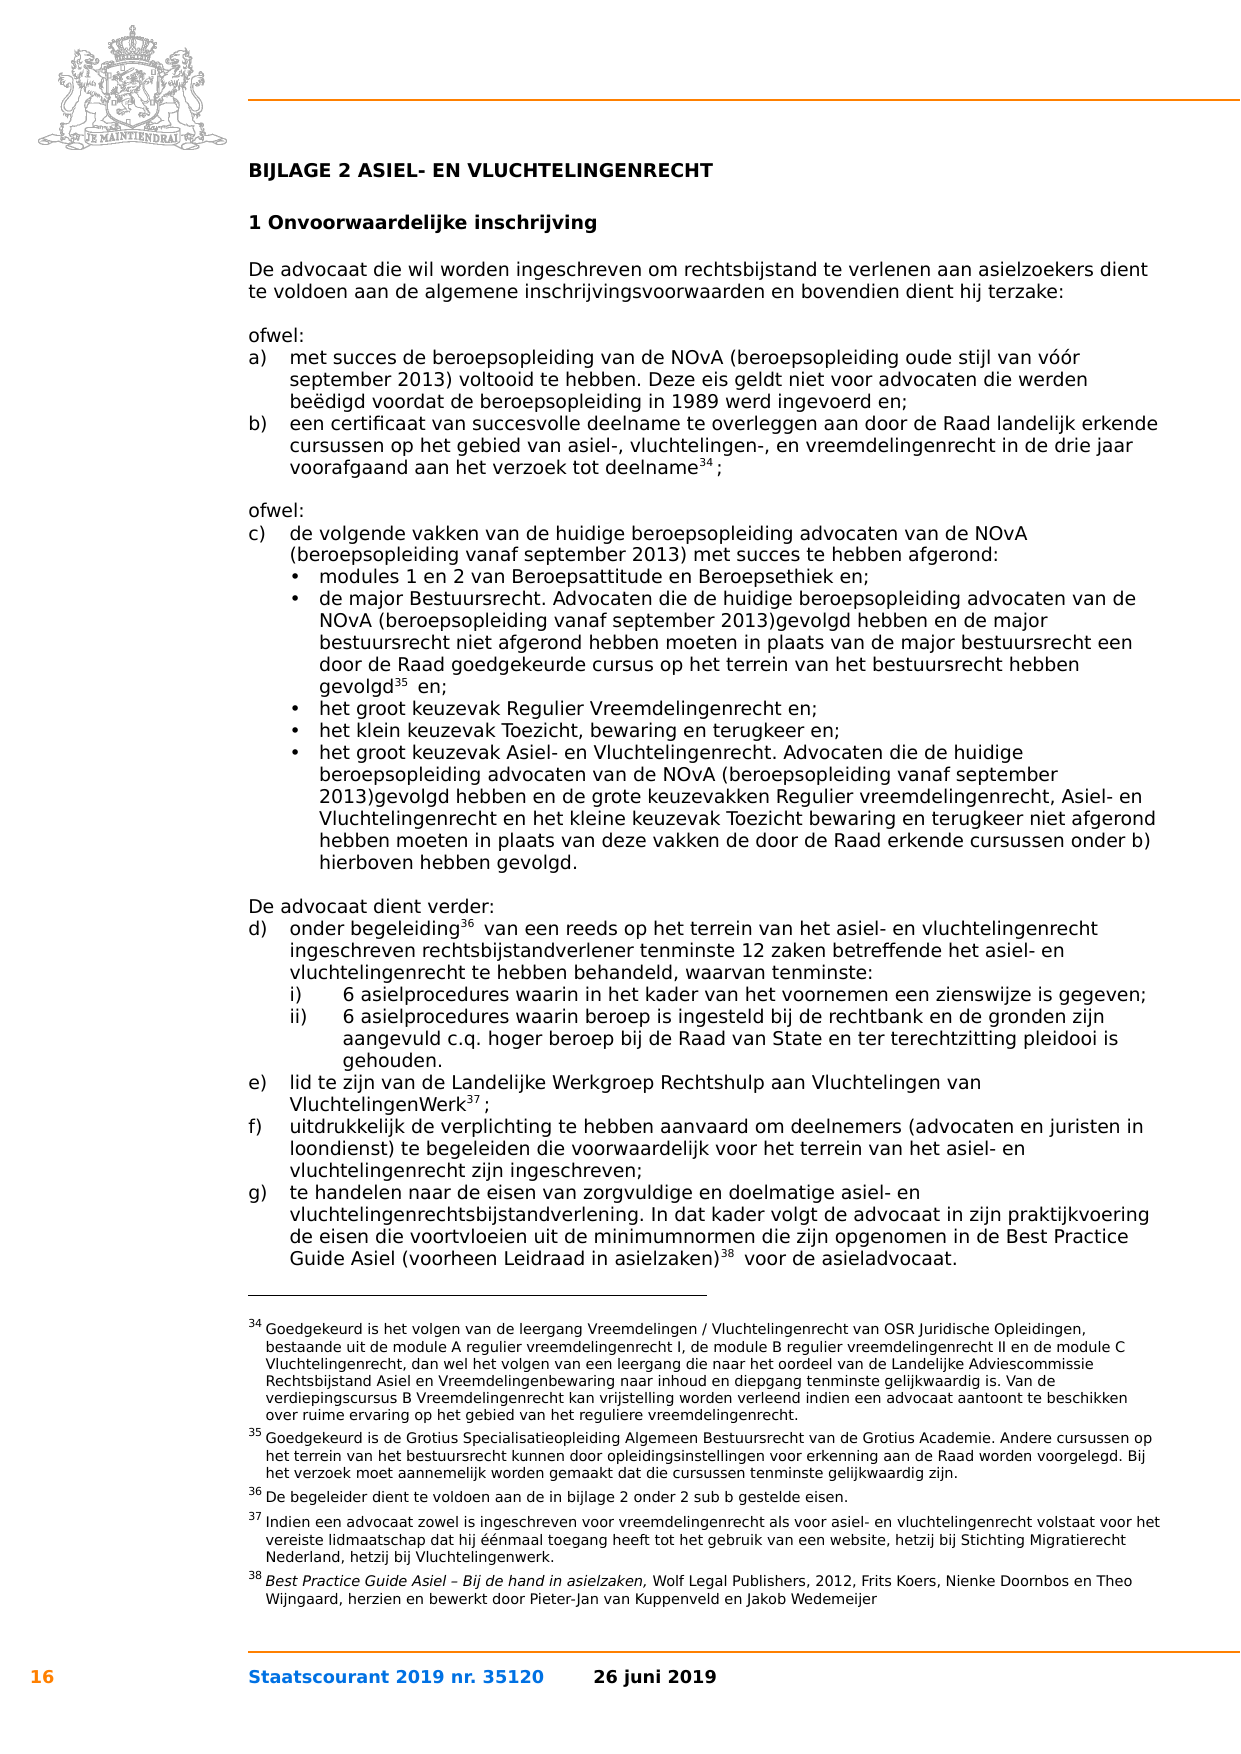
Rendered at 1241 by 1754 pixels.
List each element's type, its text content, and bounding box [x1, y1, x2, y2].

subtitle 1 Onvoorwaardelijke inschrijving [248, 212, 1163, 234]
text De advocaat die wil worden ingeschreven om rechtsbijstand te verlenen aan asielzoekers dient te voldoen aan de algemene inschrijvingsvoorwaarden en bovendien dient hij terzake: [248, 259, 1163, 303]
text • het groot keuzevak Asiel- en Vluchtelingenrecht. Advocaten die de huidige beroepsopleiding advocaten van de NOvA (beroepsopleiding vanaf september 2013)gevolgd hebben en de grote keuzevakken Regulier vreemdelingenrecht, Asiel- en Vluchtelingenrecht en het kleine keuzevak Toezicht bewaring en terugkeer niet afgerond hebben moeten in plaats van deze vakken de door de Raad erkende cursussen onder b) hierboven hebben gevolgd. [289, 742, 1163, 874]
text Goedgekeurd is het volgen van de leergang Vreemdelingen / Vluchtelingenrecht van OSR Juridische Opleidingen, bestaande uit de module A regulier vreemdelingenrecht I, de module B regulier vreemdelingenrecht II en de module C Vluchtelingenrecht, dan wel het volgen van een leergang die naar het oordeel van de Landelijke Adviescommissie Rechtsbijstand Asiel en Vreemdelingenbewaring naar inhoud en diepgang tenminste gelijkwaardig is. Van de verdiepingscursus B Vreemdelingenrecht kan vrijstelling worden verleend indien een advocaat aantoont te beschikken over ruime ervaring op het gebied van het reguliere vreemdelingenrecht. [248, 1317, 1163, 1423]
text i) 6 asielprocedures waarin in het kader van het voornemen een zienswijze is gegeven; [289, 984, 1163, 1006]
text b) een certificaat van succesvolle deelname te overleggen aan door de Raad landelijk erkende cursussen op het gebied van asiel-, vluchtelingen-, en vreemdelingenrecht in de drie jaar voorafgaand aan het verzoek tot deelname; [248, 413, 1163, 478]
text c) de volgende vakken van de huidige beroepsopleiding advocaten van de NOvA (beroepsopleiding vanaf september 2013) met succes te hebben afgerond: [248, 522, 1163, 566]
text g) te handelen naar de eisen van zorgvuldige en doelmatige asiel- en vluchtelingenrechtsbijstandverlening. In dat kader volgt de advocaat in zijn praktijkvoering de eisen die voortvloeien uit de minimumnormen die zijn opgenomen in de Best Practice Guide Asiel (voorheen Leidraad in asielzaken) voor de asieladvocaat. [248, 1182, 1163, 1269]
text ofwel: [248, 500, 1163, 522]
text a) met succes de beroepsopleiding van de NOvA (beroepsopleiding oude stijl van vóór september 2013) voltooid te hebben. Deze eis geldt niet voor advocaten die werden beëdigd voordat de beroepsopleiding in 1989 werd ingevoerd en; [248, 347, 1163, 413]
picture [38, 25, 227, 150]
text • de major Bestuursrecht. Advocaten die de huidige beroepsopleiding advocaten van de NOvA (beroepsopleiding vanaf september 2013)gevolgd hebben en de major bestuursrecht niet afgerond hebben moeten in plaats van de major bestuursrecht een door de Raad goedgekeurde cursus op het terrein van het bestuursrecht hebben gevolgd en; [289, 588, 1163, 698]
text • het klein keuzevak Toezicht, bewaring en terugkeer en; [289, 720, 1163, 742]
text Goedgekeurd is de Grotius Specialisatieopleiding Algemeen Bestuursrecht van de Grotius Academie. Andere cursussen op het terrein van het bestuursrecht kunnen door opleidingsinstellingen voor erkenning aan de Raad worden voorgelegd. Bij het verzoek moet aannemelijk worden gemaakt dat die cursussen tenminste gelijkwaardig zijn. [248, 1426, 1163, 1482]
text ofwel: [248, 325, 1163, 347]
subtitle BIJLAGE 2 ASIEL- EN VLUCHTELINGENRECHT [248, 160, 1163, 182]
text De advocaat dient verder: [248, 896, 1163, 918]
text • modules 1 en 2 van Beroepsattitude en Beroepsethiek en; [289, 566, 1163, 588]
text Indien een advocaat zowel is ingeschreven voor vreemdelingenrecht als voor asiel- en vluchtelingenrecht volstaat voor het vereiste lidmaatschap dat hij éénmaal toegang heeft tot het gebruik van een website, hetzij bij Stichting Migratierecht Nederland, hetzij bij Vluchtelingenwerk. [248, 1510, 1163, 1566]
text ii) 6 asielprocedures waarin beroep is ingesteld bij de rechtbank en de gronden zijn aangevuld c.q. hoger beroep bij de Raad van State en ter terechtzitting pleidooi is gehouden. [289, 1006, 1163, 1072]
text Best Practice Guide Asiel – Bij de hand in asielzaken, Wolf Legal Publishers, 2012, Frits Koers, Nienke Doornbos en Theo Wijngaard, herzien en bewerkt door Pieter-Jan van Kuppenveld en Jakob Wedemeijer [248, 1569, 1163, 1608]
text De begeleider dient te voldoen aan de in bijlage 2 onder 2 sub b gestelde eisen. [248, 1485, 1163, 1507]
text f) uitdrukkelijk de verplichting te hebben aanvaard om deelnemers (advocaten en juristen in loondienst) te begeleiden die voorwaardelijk voor het terrein van het asiel- en vluchtelingenrecht zijn ingeschreven; [248, 1116, 1163, 1182]
text e) lid te zijn van de Landelijke Werkgroep Rechtshulp aan Vluchtelingen van VluchtelingenWerk; [248, 1072, 1163, 1116]
text • het groot keuzevak Regulier Vreemdelingenrecht en; [289, 698, 1163, 720]
text d) onder begeleiding van een reeds op het terrein van het asiel- en vluchtelingenrecht ingeschreven rechtsbijstandverlener tenminste 12 zaken betreffende het asiel- en vluchtelingenrecht te hebben behandeld, waarvan tenminste: [248, 918, 1163, 984]
